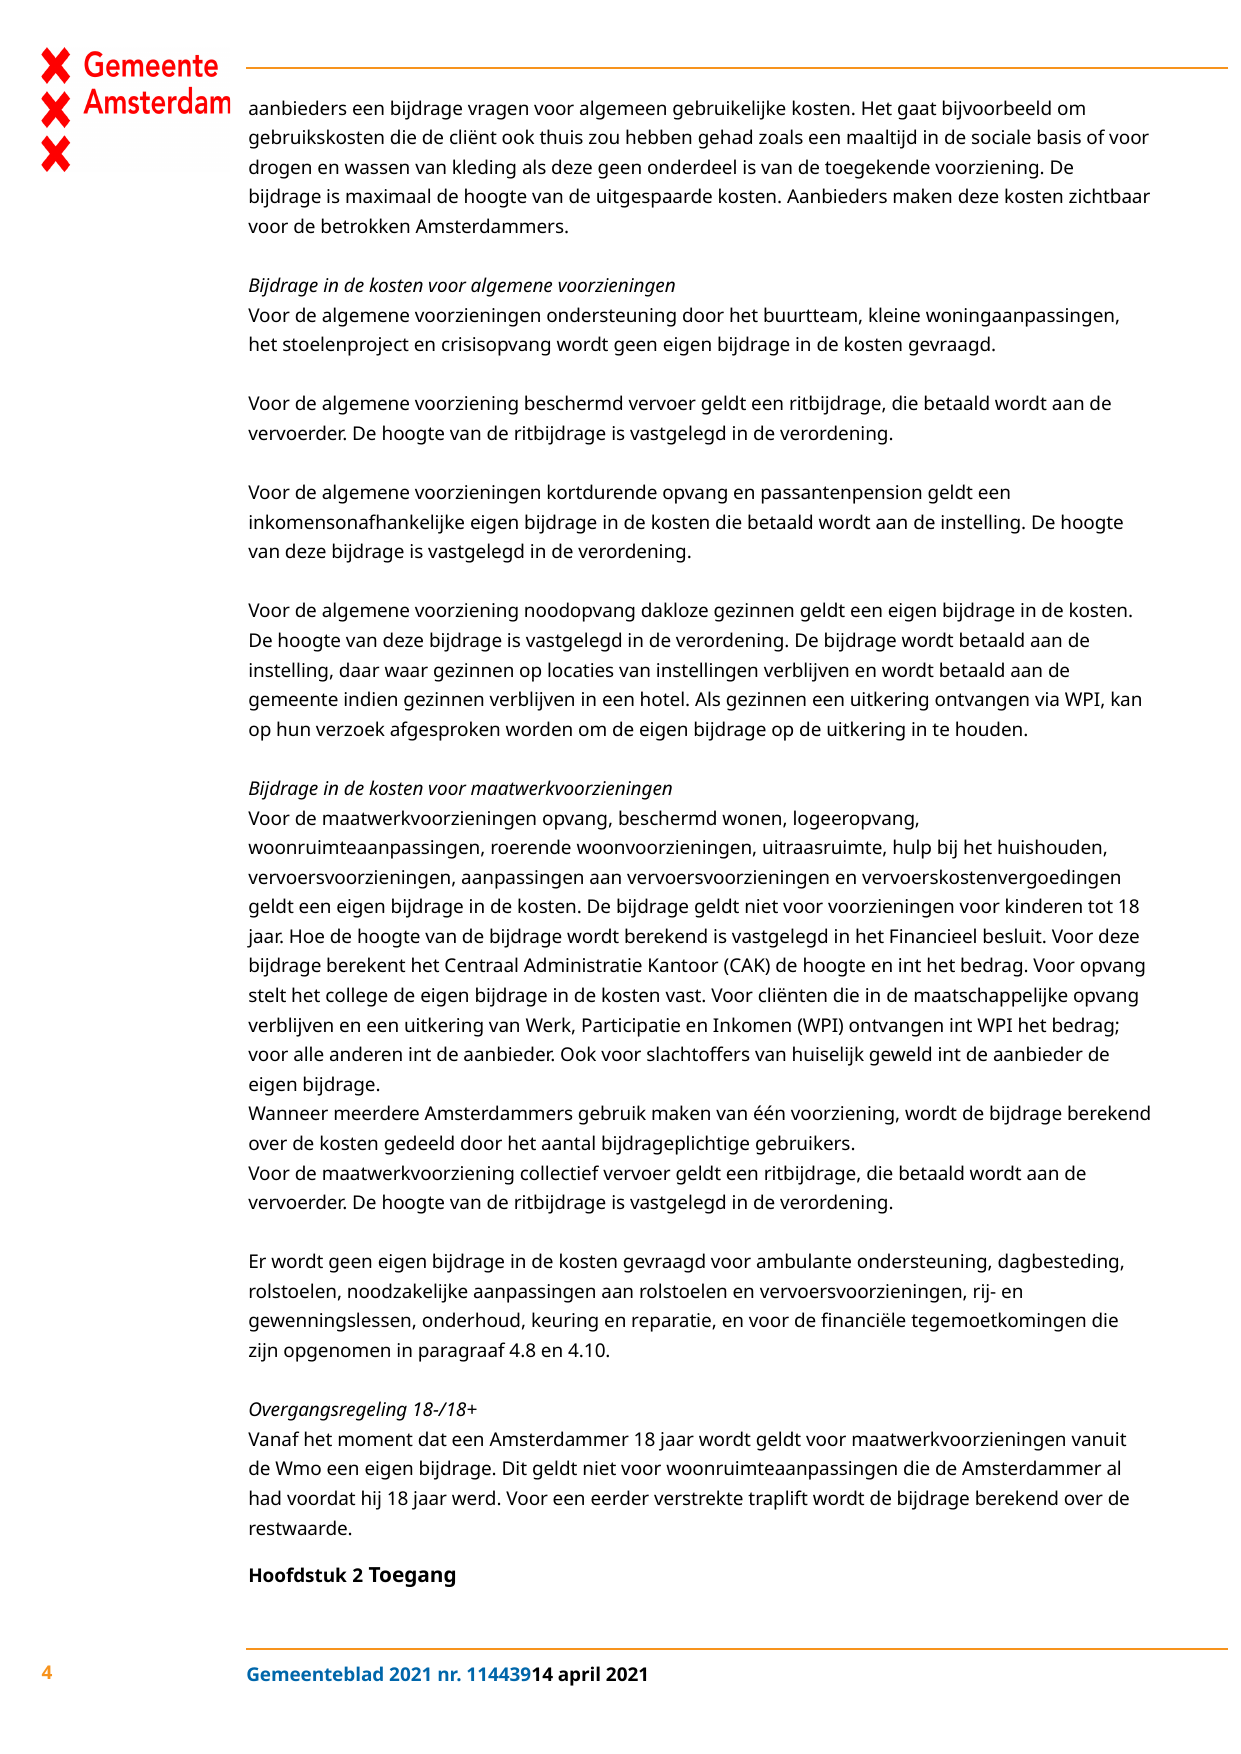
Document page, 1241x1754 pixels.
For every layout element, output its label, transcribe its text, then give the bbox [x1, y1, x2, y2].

text Voor de algemene voorzieningen kortdurende opvang en passantenpension geldt een inkomensonafhankelijke eigen bijdrage in de kosten die betaald wordt aan de instelling. De hoogte van deze bijdrage is vastgelegd in de verordening. [248, 479, 1152, 564]
text Voor de maatwerkvoorziening collectief vervoer geldt een ritbijdrage, die betaald wordt aan de vervoerder. De hoogte van de ritbijdrage is vastgelegd in de verordening. [248, 1160, 1152, 1215]
text Bijdrage in de kosten voor maatwerkvoorzieningen [248, 775, 1152, 801]
text Voor de algemene voorzieningen ondersteuning door het buurtteam, kleine woningaanpassingen, het stoelenproject en crisisopvang wordt geen eigen bijdrage in de kosten gevraagd. [248, 302, 1152, 357]
text aanbieders een bijdrage vragen voor algemeen gebruikelijke kosten. Het gaat bijvoorbeeld om gebruikskosten die de cliënt ook thuis zou hebben gehad zoals een maaltijd in de sociale basis of voor drogen en wassen van kleding als deze geen onderdeel is van de toegekende voorziening. De bijdrage is maximaal de hoogte van de uitgespaarde kosten. Aanbieders maken deze kosten zichtbaar voor de betrokken Amsterdammers. [248, 95, 1152, 239]
text Er wordt geen eigen bijdrage in de kosten gevraagd voor ambulante ondersteuning, dagbesteding, rolstoelen, noodzakelijke aanpassingen aan rolstoelen en vervoersvoorzieningen, rij- en gewenningslessen, onderhoud, keuring en reparatie, en voor de financiële tegemoetkomingen die zijn opgenomen in paragraaf 4.8 en 4.10. [248, 1248, 1152, 1363]
text Vanaf het moment dat een Amsterdammer 18 jaar wordt geldt voor maatwerkvoorzieningen vanuit de Wmo een eigen bijdrage. Dit geldt niet voor woonruimteaanpassingen die de Amsterdammer al had voordat hij 18 jaar werd. Voor een eerder verstrekte traplift wordt de bijdrage berekend over de restwaarde. [248, 1426, 1152, 1541]
text Voor de algemene voorziening noodopvang dakloze gezinnen geldt een eigen bijdrage in de kosten. De hoogte van deze bijdrage is vastgelegd in de verordening. De bijdrage wordt betaald aan de instelling, daar waar gezinnen op locaties van instellingen verblijven en wordt betaald aan de gemeente indien gezinnen verblijven in een hotel. Als gezinnen een uitkering ontvangen via WPI, kan op hun verzoek afgesproken worden om de eigen bijdrage op de uitkering in te houden. [248, 598, 1152, 742]
picture [41, 47, 231, 172]
text Wanneer meerdere Amsterdammers gebruik maken van één voorziening, wordt de bijdrage berekend over de kosten gedeeld door het aantal bijdrageplichtige gebruikers. [248, 1101, 1152, 1156]
text Overgangsregeling 18-/18+ [248, 1396, 1152, 1422]
text Voor de maatwerkvoorzieningen opvang, beschermd wonen, logeeropvang, woonruimteaanpassingen, roerende woonvoorzieningen, uitraasruimte, hulp bij het huishouden, vervoersvoorzieningen, aanpassingen aan vervoersvoorzieningen en vervoerskostenvergoedingen geldt een eigen bijdrage in de kosten. De bijdrage geldt niet voor voorzieningen voor kinderen tot 18 jaar. Hoe de hoogte van de bijdrage wordt berekend is vastgelegd in het Financieel besluit. Voor deze bijdrage berekent het Centraal Administratie Kantoor (CAK) de hoogte en int het bedrag. Voor opvang stelt het college de eigen bijdrage in de kosten vast. Voor cliënten die in de maatschappelijke opvang verblijven en een uitkering van Werk, Participatie en Inkomen (WPI) ontvangen int WPI het bedrag; voor alle anderen int de aanbieder. Ook voor slachtoffers van huiselijk geweld int de aanbieder de eigen bijdrage. [248, 805, 1152, 1097]
text Bijdrage in de kosten voor algemene voorzieningen [248, 272, 1152, 298]
text Hoofdstuk 2 Toegang [248, 1560, 1152, 1589]
text Voor de algemene voorziening beschermd vervoer geldt een ritbijdrage, die betaald wordt aan de vervoerder. De hoogte van de ritbijdrage is vastgelegd in de verordening. [248, 391, 1152, 446]
